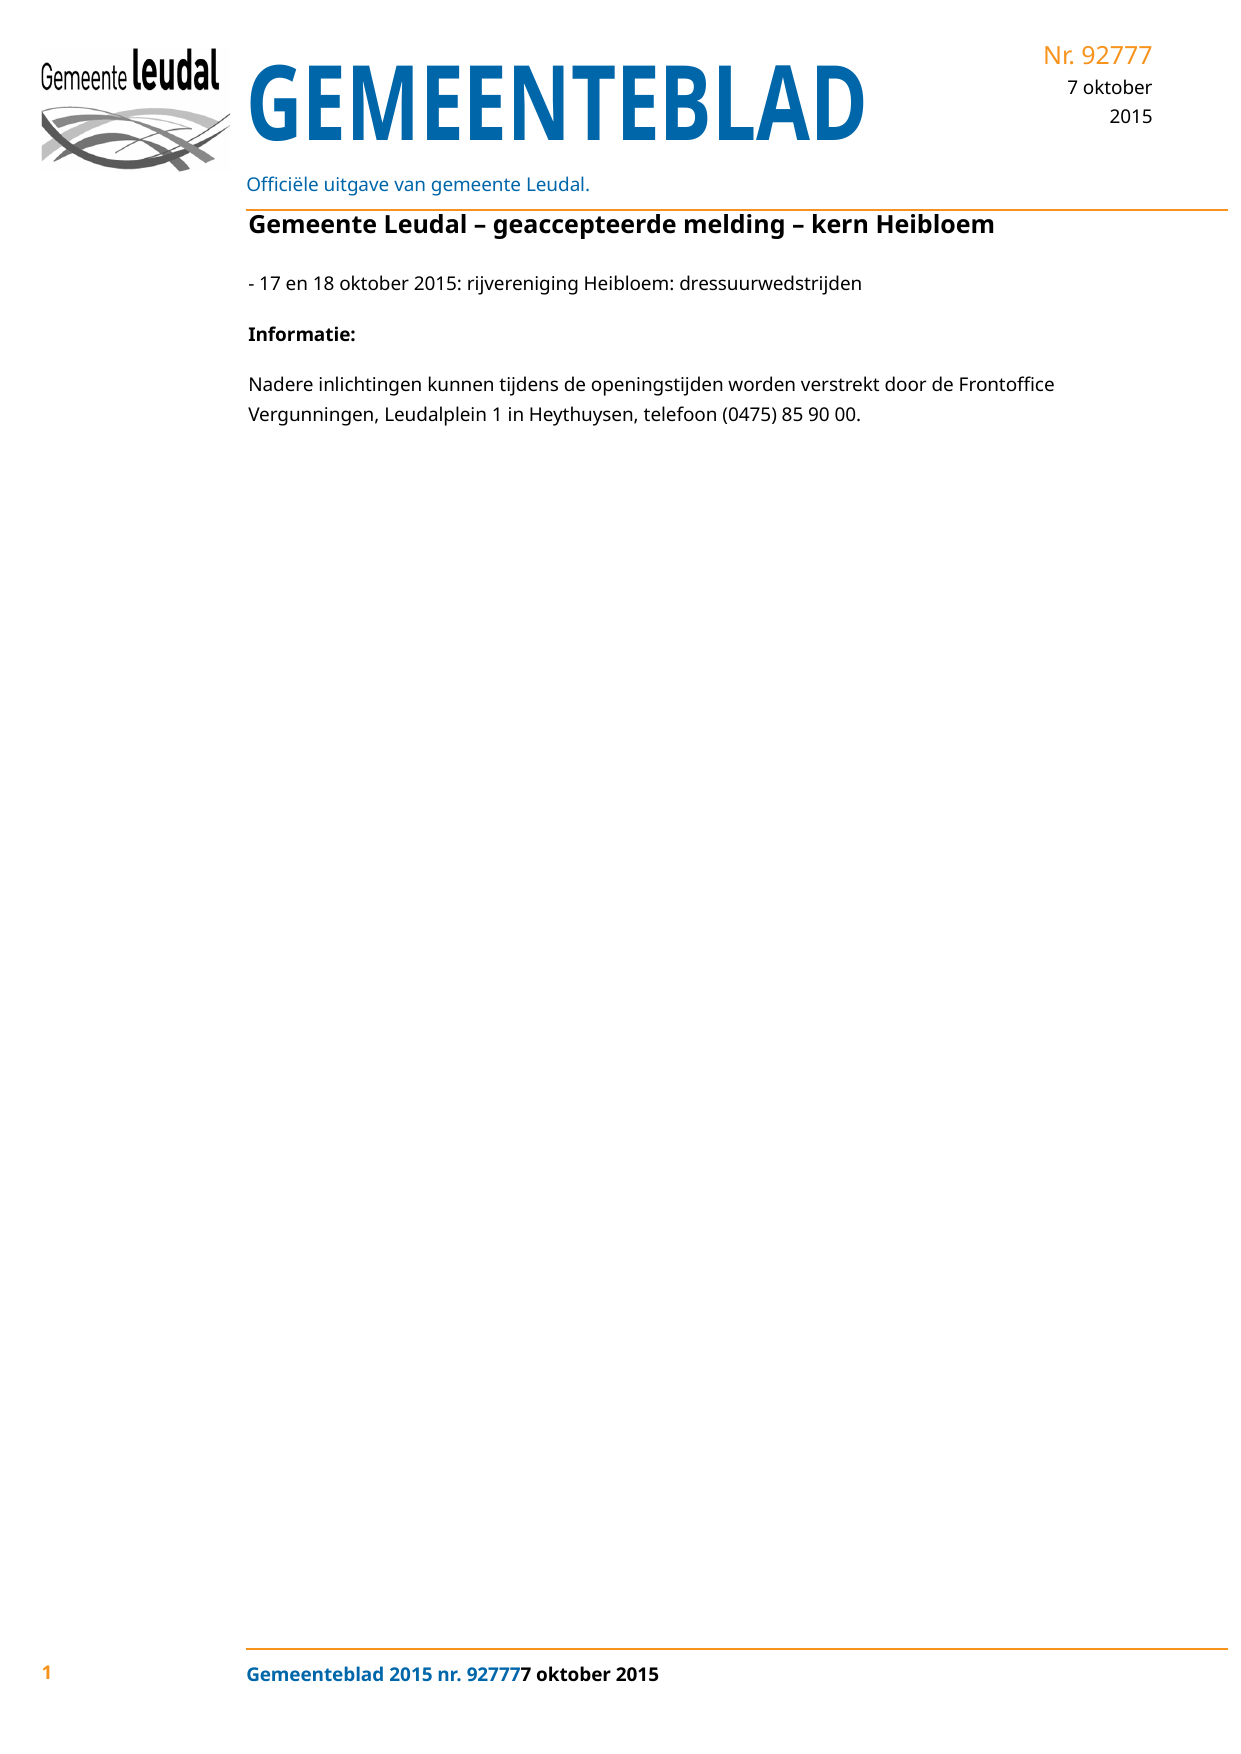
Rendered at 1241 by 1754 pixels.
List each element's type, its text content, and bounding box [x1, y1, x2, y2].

picture [41, 47, 231, 172]
text Informatie: [248, 321, 1152, 346]
text - 17 en 18 oktober 2015: rijvereniging Heibloem: dressuurwedstrijden [248, 270, 1152, 296]
text Nadere inlichtingen kunnen tijdens de openingstijden worden verstrekt door de Frontoffice Vergunningen, Leudalplein 1 in Heythuysen, telefoon (0475) 85 90 00. [248, 371, 1152, 426]
text Gemeente Leudal – geaccepteerde melding – kern Heibloem [248, 211, 1152, 241]
